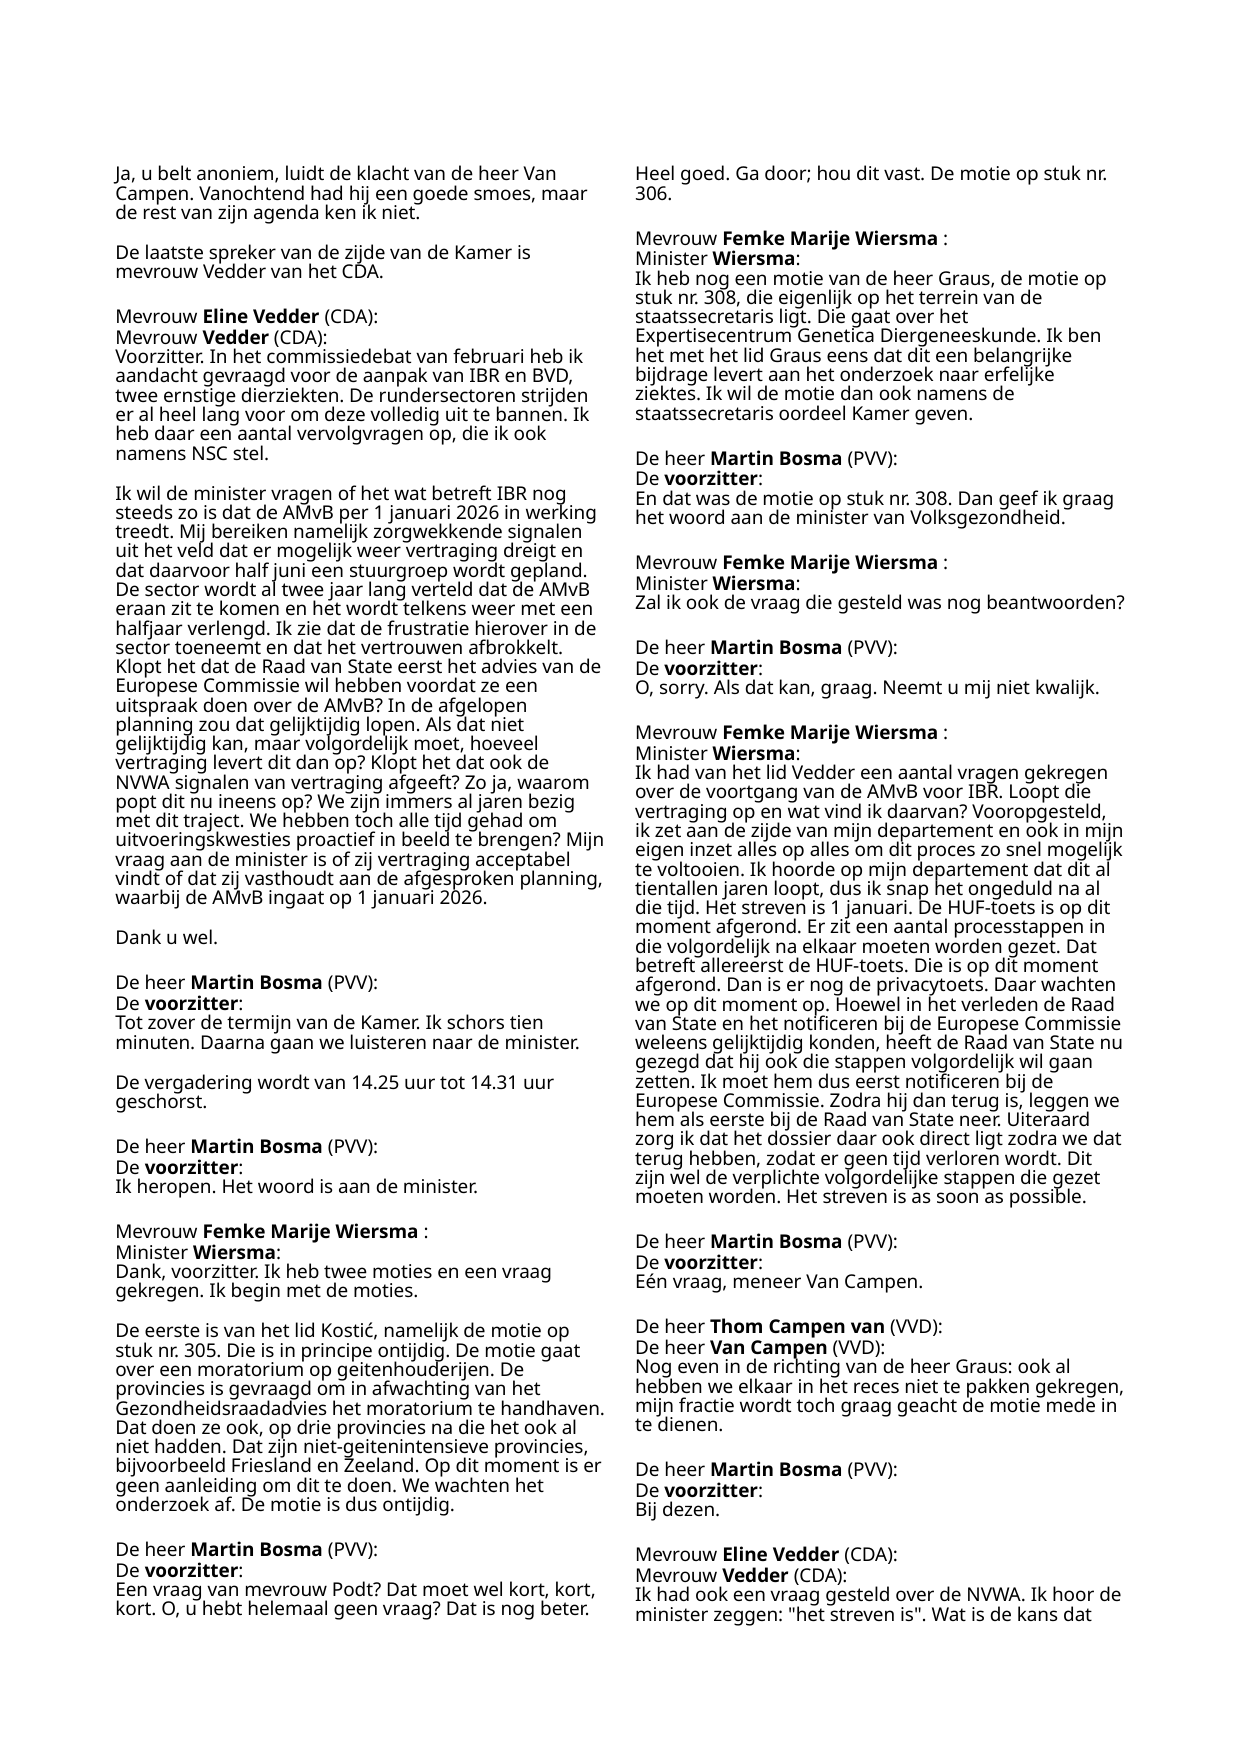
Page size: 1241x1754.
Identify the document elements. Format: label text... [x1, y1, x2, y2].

text Ik had ook een vraag gesteld over de NVWA. Ik hoor de minister zeggen: "het streven is". Wat is de kans dat [635, 1586, 1125, 1625]
text De vergadering wordt van 14.25 uur tot 14.31 uur geschorst. [115, 1074, 605, 1112]
text Ik heb nog een motie van de heer Graus, de motie op stuk nr. 308, die eigenlijk op het terrein van de staatssecretaris ligt. Die gaat over het Expertisecentrum Genetica Diergeneeskunde. Ik ben het met het lid Graus eens dat dit een belangrijke bijdrage levert aan het onderzoek naar erfelijke ziektes. Ik wil de motie dan ook namens de staatssecretaris oordeel Kamer geven. [635, 270, 1125, 424]
text Een vraag van mevrouw Podt? Dat moet wel kort, kort, kort. O, u hebt helemaal geen vraag? Dat is nog beter. [115, 1581, 605, 1619]
text De voorzitter: [635, 470, 1125, 490]
text Eén vraag, meneer Van Campen. [635, 1273, 1125, 1293]
text Voorzitter. In het commissiedebat van februari heb ik aandacht gevraagd voor de aanpak van IBR en BVD, twee ernstige dierziekten. De rundersectoren strijden er al heel lang voor om deze volledig uit te bannen. Ik heb daar een aantal vervolgvragen op, die ik ook namens NSC stel. [115, 348, 605, 464]
text Mevrouw Femke Marije Wiersma : [115, 1218, 605, 1244]
text Mevrouw Vedder (CDA): [635, 1567, 1125, 1586]
text Mevrouw Vedder (CDA): [115, 329, 605, 348]
text De voorzitter: [115, 1562, 605, 1581]
text De eerste is van het lid Kostić, namelijk de motie op stuk nr. 305. Die is in principe ontijdig. De motie gaat over een moratorium op geitenhouderijen. De provincies is gevraagd om in afwachting van het Gezondheidsraadadvies het moratorium te handhaven. Dat doen ze ook, op drie provincies na die het ook al niet hadden. Dat zijn niet-geitenintensieve provincies, bijvoorbeeld Friesland en Zeeland. Op dit moment is er geen aanleiding om dit te doen. We wachten het onderzoek af. De motie is dus ontijdig. [115, 1322, 605, 1515]
text De voorzitter: [115, 1159, 605, 1178]
text De voorzitter: [115, 995, 605, 1014]
text Dank, voorzitter. Ik heb twee moties en een vraag gekregen. Ik begin met de moties. [115, 1263, 605, 1302]
text De heer Van Campen (VVD): [635, 1339, 1125, 1358]
text Minister Wiersma: [635, 745, 1125, 764]
text En dat was de motie op stuk nr. 308. Dan geef ik graag het woord aan de minister van Volksgezondheid. [635, 490, 1125, 528]
text Dank u wel. [115, 929, 605, 948]
text Heel goed. Ga door; hou dit vast. De motie op stuk nr. 306. [635, 165, 1125, 204]
text Minister Wiersma: [635, 575, 1125, 594]
text Zal ik ook de vraag die gesteld was nog beantwoorden? [635, 594, 1125, 613]
text O, sorry. Als dat kan, graag. Neemt u mij niet kwalijk. [635, 679, 1125, 698]
text De heer Thom Campen van (VVD): [635, 1313, 1125, 1339]
text Minister Wiersma: [635, 250, 1125, 270]
text Ik heropen. Het woord is aan de minister. [115, 1178, 605, 1197]
text De heer Martin Bosma (PVV): [115, 1536, 605, 1562]
text De voorzitter: [635, 1254, 1125, 1273]
text Mevrouw Femke Marije Wiersma : [635, 225, 1125, 250]
text Ik wil de minister vragen of het wat betreft IBR nog steeds zo is dat de AMvB per 1 januari 2026 in werking treedt. Mij bereiken namelijk zorgwekkende signalen uit het veld dat er mogelijk weer vertraging dreigt en dat daarvoor half juni een stuurgroep wordt gepland. De sector wordt al twee jaar lang verteld dat de AMvB eraan zit te komen en het wordt telkens weer met een halfjaar verlengd. Ik zie dat de frustratie hierover in de sector toeneemt en dat het vertrouwen afbrokkelt. Klopt het dat de Raad van State eerst het advies van de Europese Commissie wil hebben voordat ze een uitspraak doen over de AMvB? In de afgelopen planning zou dat gelijktijdig lopen. Als dat niet gelijktijdig kan, maar volgordelijk moet, hoeveel vertraging levert dit dan op? Klopt het dat ook de NVWA signalen van vertraging afgeeft? Zo ja, waarom popt dit nu ineens op? We zijn immers al jaren bezig met dit traject. We hebben toch alle tijd gehad om uitvoeringskwesties proactief in beeld te brengen? Mijn vraag aan de minister is of zij vertraging acceptabel vindt of dat zij vasthoudt aan de afgesproken planning, waarbij de AMvB ingaat op 1 januari 2026. [115, 484, 605, 908]
text Mevrouw Femke Marije Wiersma : [635, 719, 1125, 745]
text Ja, u belt anoniem, luidt de klacht van de heer Van Campen. Vanochtend had hij een goede smoes, maar de rest van zijn agenda ken ik niet. [115, 165, 605, 223]
text De heer Martin Bosma (PVV): [635, 1228, 1125, 1254]
text De heer Martin Bosma (PVV): [635, 1456, 1125, 1482]
text De heer Martin Bosma (PVV): [115, 969, 605, 995]
text Tot zover de termijn van de Kamer. Ik schors tien minuten. Daarna gaan we luisteren naar de minister. [115, 1014, 605, 1053]
text Mevrouw Eline Vedder (CDA): [635, 1541, 1125, 1567]
text De heer Martin Bosma (PVV): [635, 445, 1125, 470]
text Bij dezen. [635, 1501, 1125, 1521]
text De laatste spreker van de zijde van de Kamer is mevrouw Vedder van het CDA. [115, 244, 605, 282]
text Ik had van het lid Vedder een aantal vragen gekregen over de voortgang van de AMvB voor IBR. Loopt die vertraging op en wat vind ik daarvan? Vooropgesteld, ik zet aan de zijde van mijn departement en ook in mijn eigen inzet alles op alles om dit proces zo snel mogelijk te voltooien. Ik hoorde op mijn departement dat dit al tientallen jaren loopt, dus ik snap het ongeduld na al die tijd. Het streven is 1 januari. De HUF-toets is op dit moment afgerond. Er zit een aantal processtappen in die volgordelijk na elkaar moeten worden gezet. Dat betreft allereerst de HUF-toets. Die is op dit moment afgerond. Dan is er nog de privacytoets. Daar wachten we op dit moment op. Hoewel in het verleden de Raad van State en het notificeren bij de Europese Commissie weleens gelijktijdig konden, heeft de Raad van State nu gezegd dat hij ook die stappen volgordelijk wil gaan zetten. Ik moet hem dus eerst notificeren bij de Europese Commissie. Zodra hij dan terug is, leggen we hem als eerste bij de Raad van State neer. Uiteraard zorg ik dat het dossier daar ook direct ligt zodra we dat terug hebben, zodat er geen tijd verloren wordt. Dit zijn wel de verplichte volgordelijke stappen die gezet moeten worden. Het streven is as soon as possible. [635, 764, 1125, 1207]
text Minister Wiersma: [115, 1244, 605, 1263]
text De voorzitter: [635, 1482, 1125, 1501]
text Nog even in de richting van de heer Graus: ook al hebben we elkaar in het reces niet te pakken gekregen, mijn fractie wordt toch graag geacht de motie mede in te dienen. [635, 1358, 1125, 1436]
text De voorzitter: [635, 660, 1125, 679]
text De heer Martin Bosma (PVV): [635, 634, 1125, 660]
text Mevrouw Femke Marije Wiersma : [635, 549, 1125, 575]
text Mevrouw Eline Vedder (CDA): [115, 303, 605, 329]
text De heer Martin Bosma (PVV): [115, 1133, 605, 1159]
